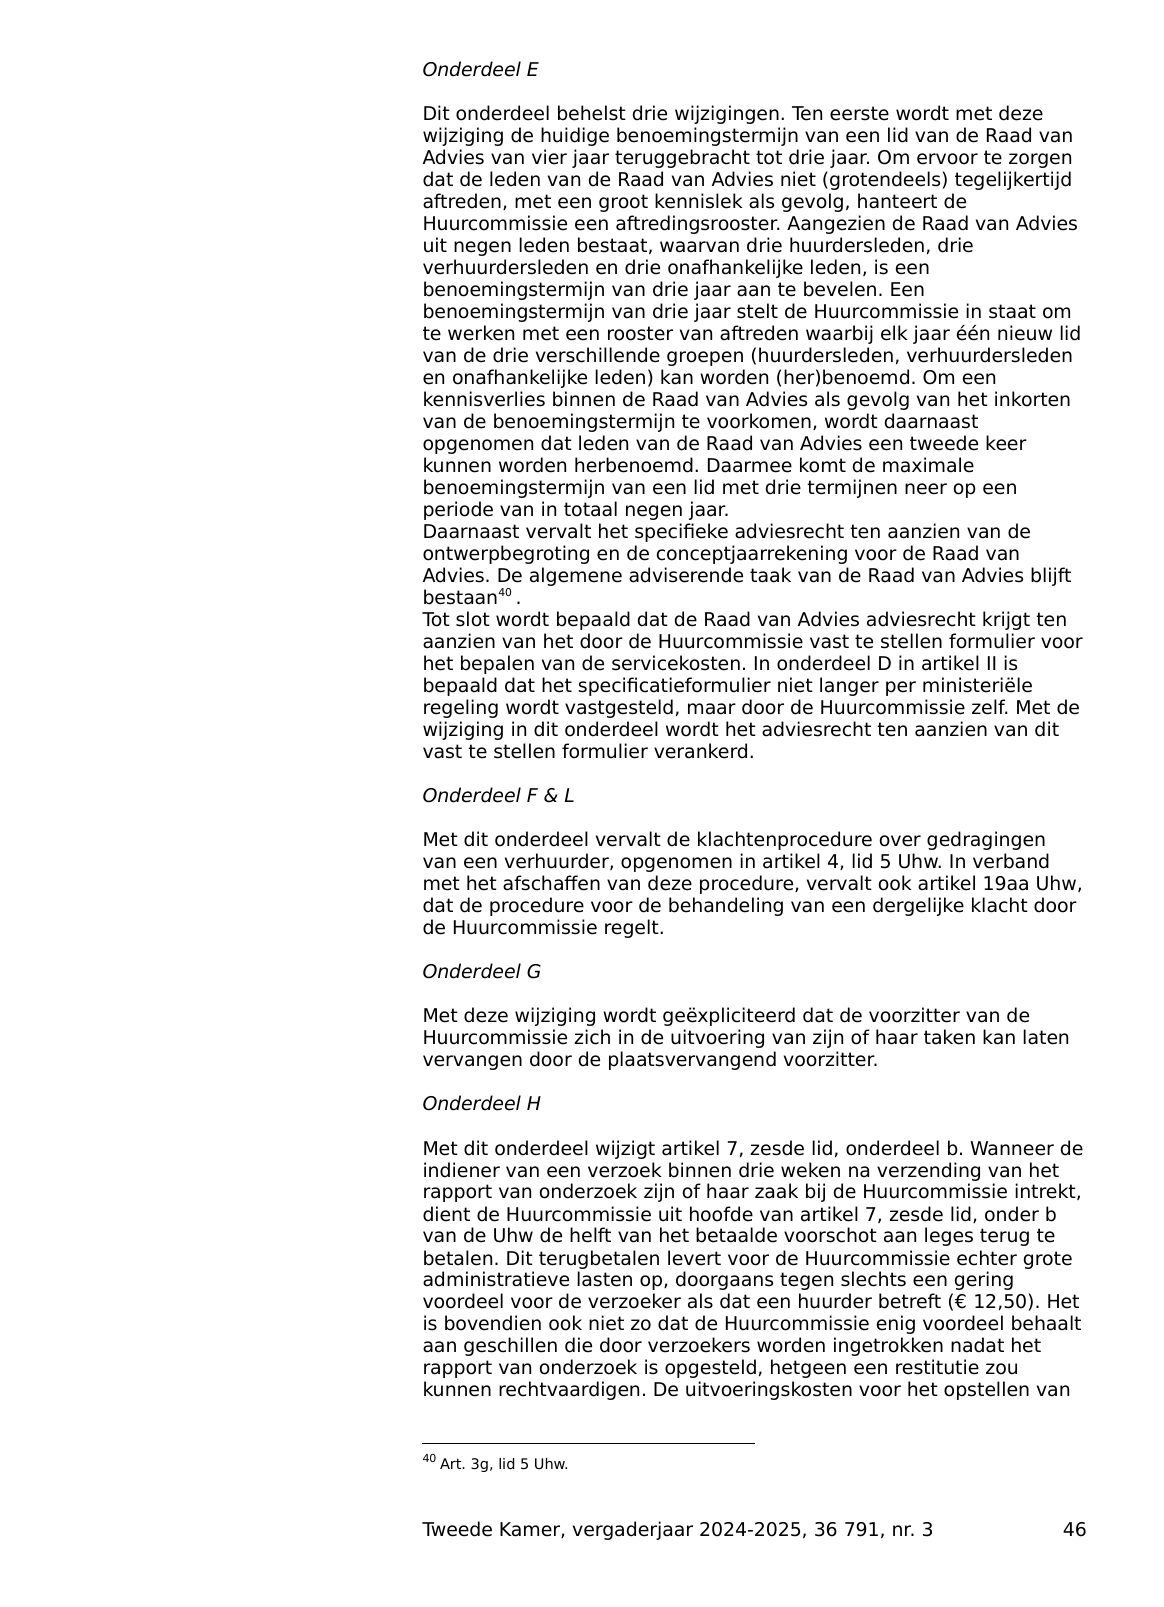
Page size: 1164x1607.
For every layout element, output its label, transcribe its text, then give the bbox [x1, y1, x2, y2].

text Daarnaast vervalt het specifieke adviesrecht ten aanzien van de ontwerpbegroting en de conceptjaarrekening voor de Raad van Advies. De algemene adviserende taak van de Raad van Advies blijft bestaan. [422, 521, 1087, 609]
subtitle Onderdeel F & L [422, 785, 1087, 807]
subtitle Onderdeel E [422, 59, 1087, 81]
text Dit onderdeel behelst drie wijzigingen. Ten eerste wordt met deze wijziging de huidige benoemingstermijn van een lid van de Raad van Advies van vier jaar teruggebracht tot drie jaar. Om ervoor te zorgen dat de leden van de Raad van Advies niet (grotendeels) tegelijkertijd aftreden, met een groot kennislek als gevolg, hanteert de Huurcommissie een aftredingsrooster. Aangezien de Raad van Advies uit negen leden bestaat, waarvan drie huurdersleden, drie verhuurdersleden en drie onafhankelijke leden, is een benoemingstermijn van drie jaar aan te bevelen. Een benoemingstermijn van drie jaar stelt de Huurcommissie in staat om te werken met een rooster van aftreden waarbij elk jaar één nieuw lid van de drie verschillende groepen (huurdersleden, verhuurdersleden en onafhankelijke leden) kan worden (her)benoemd. Om een kennisverlies binnen de Raad van Advies als gevolg van het inkorten van de benoemingstermijn te voorkomen, wordt daarnaast opgenomen dat leden van de Raad van Advies een tweede keer kunnen worden herbenoemd. Daarmee komt de maximale benoemingstermijn van een lid met drie termijnen neer op een periode van in totaal negen jaar. [422, 103, 1087, 521]
text Met dit onderdeel wijzigt artikel 7, zesde lid, onderdeel b. Wanneer de indiener van een verzoek binnen drie weken na verzending van het rapport van onderzoek zijn of haar zaak bij de Huurcommissie intrekt, dient de Huurcommissie uit hoofde van artikel 7, zesde lid, onder b van de Uhw de helft van het betaalde voorschot aan leges terug te betalen. Dit terugbetalen levert voor de Huurcommissie echter grote administratieve lasten op, doorgaans tegen slechts een gering voordeel voor de verzoeker als dat een huurder betreft (€ 12,50). Het is bovendien ook niet zo dat de Huurcommissie enig voordeel behaalt aan geschillen die door verzoekers worden ingetrokken nadat het rapport van onderzoek is opgesteld, hetgeen een restitutie zou kunnen rechtvaardigen. De uitvoeringskosten voor het opstellen van [422, 1137, 1087, 1401]
text Art. 3g, lid 5 Uhw. [422, 1452, 1087, 1474]
text Met dit onderdeel vervalt de klachtenprocedure over gedragingen van een verhuurder, opgenomen in artikel 4, lid 5 Uhw. In verband met het afschaffen van deze procedure, vervalt ook artikel 19aa Uhw, dat de procedure voor de behandeling van een dergelijke klacht door de Huurcommissie regelt. [422, 829, 1087, 939]
text Tot slot wordt bepaald dat de Raad van Advies adviesrecht krijgt ten aanzien van het door de Huurcommissie vast te stellen formulier voor het bepalen van de servicekosten. In onderdeel D in artikel II is bepaald dat het specificatieformulier niet langer per ministeriële regeling wordt vastgesteld, maar door de Huurcommissie zelf. Met de wijziging in dit onderdeel wordt het adviesrecht ten aanzien van dit vast te stellen formulier verankerd. [422, 609, 1087, 763]
subtitle Onderdeel G [422, 961, 1087, 983]
subtitle Onderdeel H [422, 1093, 1087, 1115]
text Met deze wijziging wordt geëxpliciteerd dat de voorzitter van de Huurcommissie zich in de uitvoering van zijn of haar taken kan laten vervangen door de plaatsvervangend voorzitter. [422, 1005, 1087, 1071]
